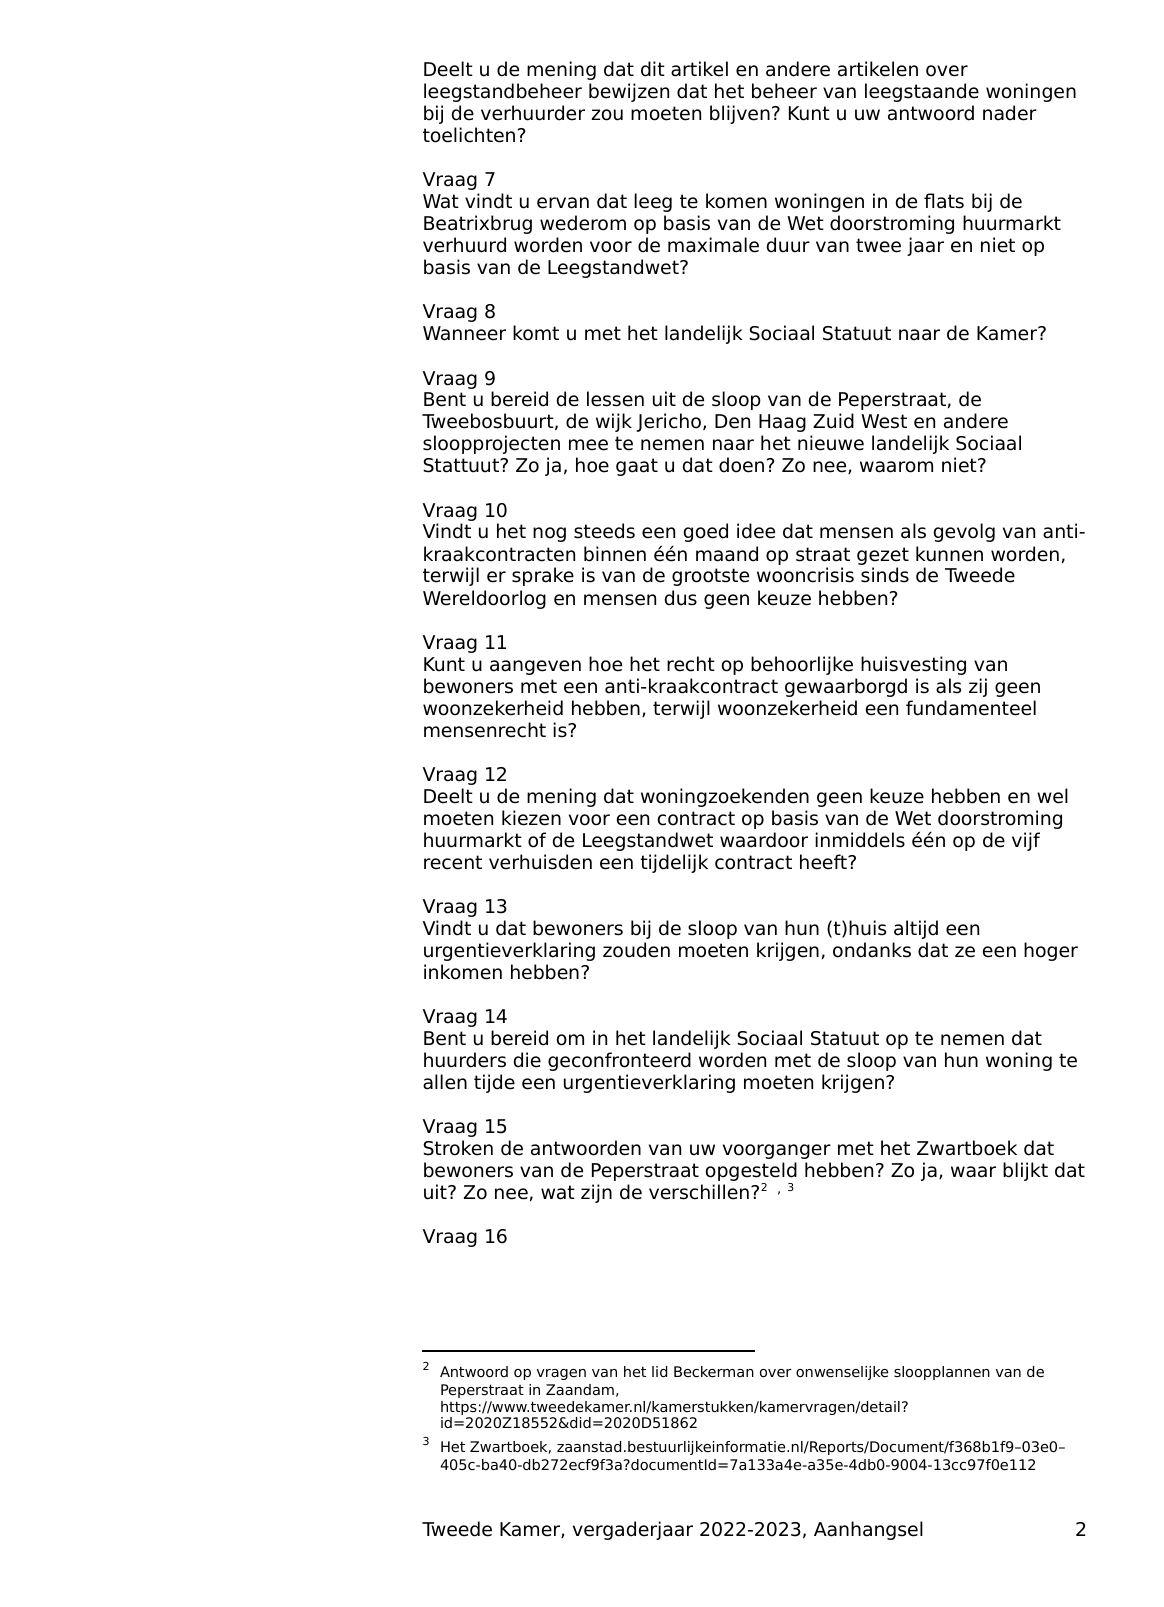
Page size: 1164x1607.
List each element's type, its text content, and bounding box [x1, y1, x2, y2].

text Vraag 9 [422, 367, 1087, 389]
text Antwoord op vragen van het lid Beckerman over onwenselijke sloopplannen van de Peperstraat in Zaandam, https://www.tweedekamer.nl/kamerstukken/kamervragen/detail?id=2020Z18552&did=2020D51862 [422, 1360, 1087, 1432]
text Vraag 12 [422, 764, 1087, 786]
text Deelt u de mening dat woningzoekenden geen keuze hebben en wel moeten kiezen voor een contract op basis van de Wet doorstroming huurmarkt of de Leegstandwet waardoor inmiddels één op de vijf recent verhuisden een tijdelijk contract heeft? [422, 786, 1087, 873]
text Vraag 7 [422, 169, 1087, 191]
text Vraag 11 [422, 632, 1087, 653]
text Vraag 10 [422, 499, 1087, 521]
text Kunt u aangeven hoe het recht op behoorlijke huisvesting van bewoners met een anti-kraakcontract gewaarborgd is als zij geen woonzekerheid hebben, terwijl woonzekerheid een fundamenteel mensenrecht is? [422, 653, 1087, 741]
text Vraag 16 [422, 1226, 1087, 1248]
text Vraag 15 [422, 1116, 1087, 1138]
text Vraag 13 [422, 896, 1087, 918]
text Bent u bereid de lessen uit de sloop van de Peperstraat, de Tweebosbuurt, de wijk Jericho, Den Haag Zuid West en andere sloopprojecten mee te nemen naar het nieuwe landelijk Sociaal Stattuut? Zo ja, hoe gaat u dat doen? Zo nee, waarom niet? [422, 389, 1087, 477]
text Vraag 14 [422, 1006, 1087, 1028]
text Vraag 8 [422, 301, 1087, 323]
text Deelt u de mening dat dit artikel en andere artikelen over leegstandbeheer bewijzen dat het beheer van leegstaande woningen bij de verhuurder zou moeten blijven? Kunt u uw antwoord nader toelichten? [422, 59, 1087, 147]
text Stroken de antwoorden van uw voorganger met het Zwartboek dat bewoners van de Peperstraat opgesteld hebben? Zo ja, waar blijkt dat uit? Zo nee, wat zijn de verschillen? , [422, 1138, 1087, 1204]
text Vindt u het nog steeds een goed idee dat mensen als gevolg van anti-kraakcontracten binnen één maand op straat gezet kunnen worden, terwijl er sprake is van de grootste wooncrisis sinds de Tweede Wereldoorlog en mensen dus geen keuze hebben? [422, 521, 1087, 609]
text Het Zwartboek, zaanstad.bestuurlijkeinformatie.nl/Reports/Document/f368b1f9–03e0–405c-ba40-db272ecf9f3a?documentId=7a133a4e-a35e-4db0-9004-13cc97f0e112 [422, 1435, 1087, 1474]
text Vindt u dat bewoners bij de sloop van hun (t)huis altijd een urgentieverklaring zouden moeten krijgen, ondanks dat ze een hoger inkomen hebben? [422, 918, 1087, 984]
text Wat vindt u ervan dat leeg te komen woningen in de flats bij de Beatrixbrug wederom op basis van de Wet doorstroming huurmarkt verhuurd worden voor de maximale duur van twee jaar en niet op basis van de Leegstandwet? [422, 191, 1087, 279]
text Bent u bereid om in het landelijk Sociaal Statuut op te nemen dat huurders die geconfronteerd worden met de sloop van hun woning te allen tijde een urgentieverklaring moeten krijgen? [422, 1028, 1087, 1094]
text Wanneer komt u met het landelijk Sociaal Statuut naar de Kamer? [422, 323, 1087, 345]
